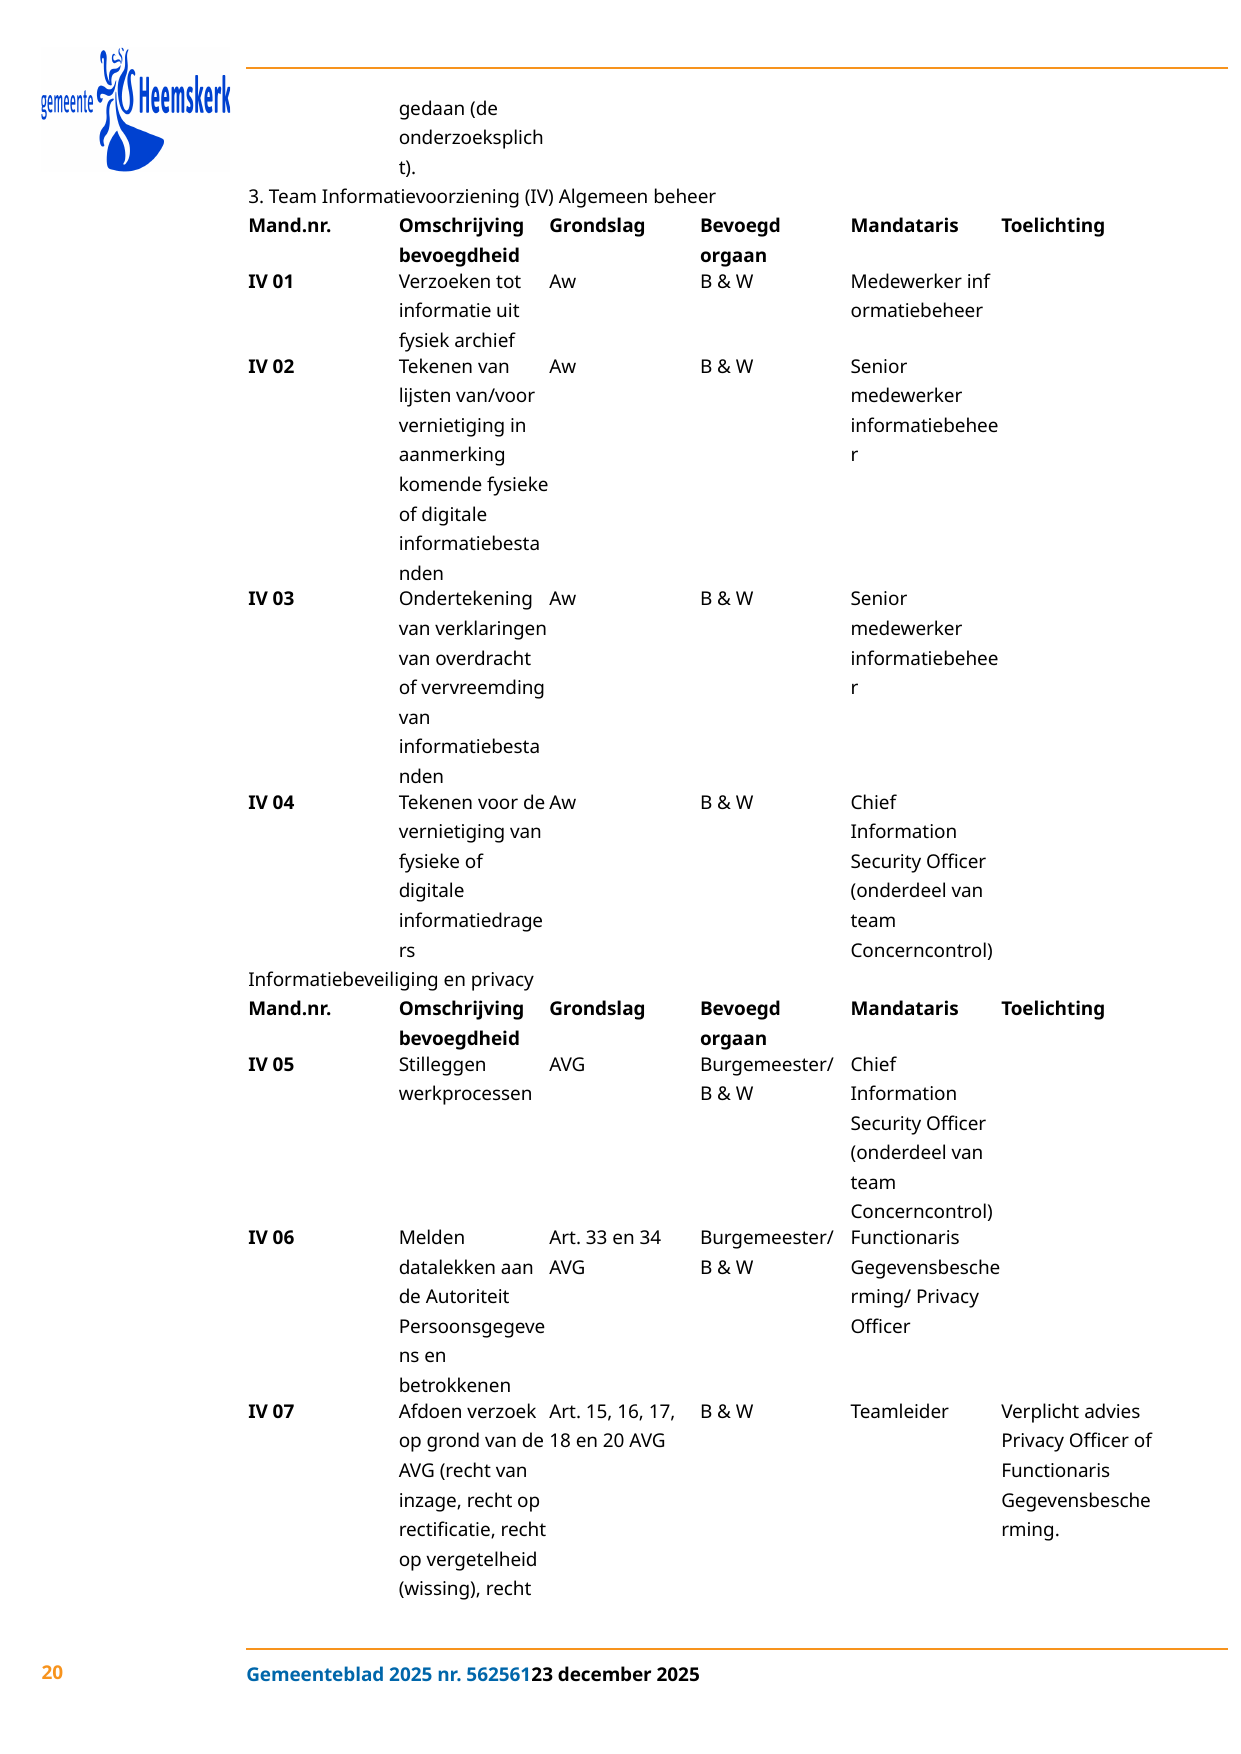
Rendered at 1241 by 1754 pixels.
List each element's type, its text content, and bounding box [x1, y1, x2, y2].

table_header Omschrijving bevoegdheid [399, 213, 549, 268]
text Informatiebeveiliging en privacy [248, 966, 1152, 991]
table_cell Afdoen verzoek op grond van de AVG (recht van inzage, recht op rectificatie, recht op vergetelheid (wissing), recht [399, 1398, 549, 1601]
table_cell gedaan (de onderzoeksplicht). [399, 95, 549, 180]
table_header Toelichting [1001, 213, 1152, 268]
table_cell B & W [700, 353, 850, 586]
table_cell B & W [700, 1398, 850, 1601]
table_cell IV 01 [248, 268, 398, 353]
table_cell [549, 95, 700, 180]
table_header Mandataris [850, 213, 1001, 268]
text 3. Team Informatievoorziening (IV) Algemeen beheer [248, 183, 1152, 209]
table_cell [1001, 95, 1152, 180]
table_cell IV 02 [248, 353, 398, 586]
table_cell Burgemeester/ B & W [700, 1051, 850, 1224]
table_cell Melden datalekken aan de Autoriteit Persoonsgegevens en betrokkenen [399, 1224, 549, 1398]
table_cell [1001, 1051, 1152, 1224]
table_cell [700, 95, 850, 180]
table_cell B & W [700, 789, 850, 962]
table_cell IV 03 [248, 586, 398, 789]
table_cell B & W [700, 268, 850, 353]
table_cell AVG [549, 1051, 700, 1224]
table_header Omschrijving bevoegdheid [399, 995, 549, 1051]
table_cell Stilleggen werkprocessen [399, 1051, 549, 1224]
table_cell [1001, 789, 1152, 962]
table_cell Burgemeester/ B & W [700, 1224, 850, 1398]
table_header Grondslag [549, 213, 700, 268]
table_cell Functionaris Gegevensbescherming/ Privacy Officer [850, 1224, 1001, 1398]
table_cell Teamleider [850, 1398, 1001, 1601]
table_cell Art. 15, 16, 17, 18 en 20 AVG [549, 1398, 700, 1601]
table_cell Verzoeken tot informatie uit fysiek archief [399, 268, 549, 353]
table_cell B & W [700, 586, 850, 789]
table_cell [850, 95, 1001, 180]
table_cell Tekenen van lijsten van/voor vernietiging in aanmerking komende fysieke of digitale informatiebestanden [399, 353, 549, 586]
table_cell Tekenen voor de vernietiging van fysieke of digitale informatiedragers [399, 789, 549, 962]
table_cell IV 06 [248, 1224, 398, 1398]
table_cell Aw [549, 268, 700, 353]
table_cell Aw [549, 586, 700, 789]
table_cell [1001, 353, 1152, 586]
table_cell Chief Information Security Officer (onderdeel van team Concerncontrol) [850, 1051, 1001, 1224]
table_cell IV 05 [248, 1051, 398, 1224]
table_cell Chief Information Security Officer (onderdeel van team Concerncontrol) [850, 789, 1001, 962]
table_cell Ondertekening van verklaringen van overdracht of vervreemding van informatiebestanden [399, 586, 549, 789]
table_cell Senior medewerker informatiebeheer [850, 353, 1001, 586]
picture [41, 47, 231, 172]
table_cell IV 07 [248, 1398, 398, 1601]
table_cell Aw [549, 789, 700, 962]
table_cell [1001, 268, 1152, 353]
table_cell IV 04 [248, 789, 398, 962]
table_header Grondslag [549, 995, 700, 1051]
table_cell Aw [549, 353, 700, 586]
table_header Mand.nr. [248, 995, 398, 1051]
table_cell Verplicht advies Privacy Officer of Functionaris Gegevensbescherming. [1001, 1398, 1152, 1601]
table_cell [248, 95, 398, 180]
table_header Mandataris [850, 995, 1001, 1051]
table_cell Senior medewerker informatiebeheer [850, 586, 1001, 789]
table_cell [1001, 586, 1152, 789]
table_header Toelichting [1001, 995, 1152, 1051]
table_cell Art. 33 en 34 AVG [549, 1224, 700, 1398]
table_cell [1001, 1224, 1152, 1398]
table_cell Medewerker informatiebeheer [850, 268, 1001, 353]
table_header Bevoegd orgaan [700, 995, 850, 1051]
table_header Bevoegd orgaan [700, 213, 850, 268]
table_header Mand.nr. [248, 213, 398, 268]
